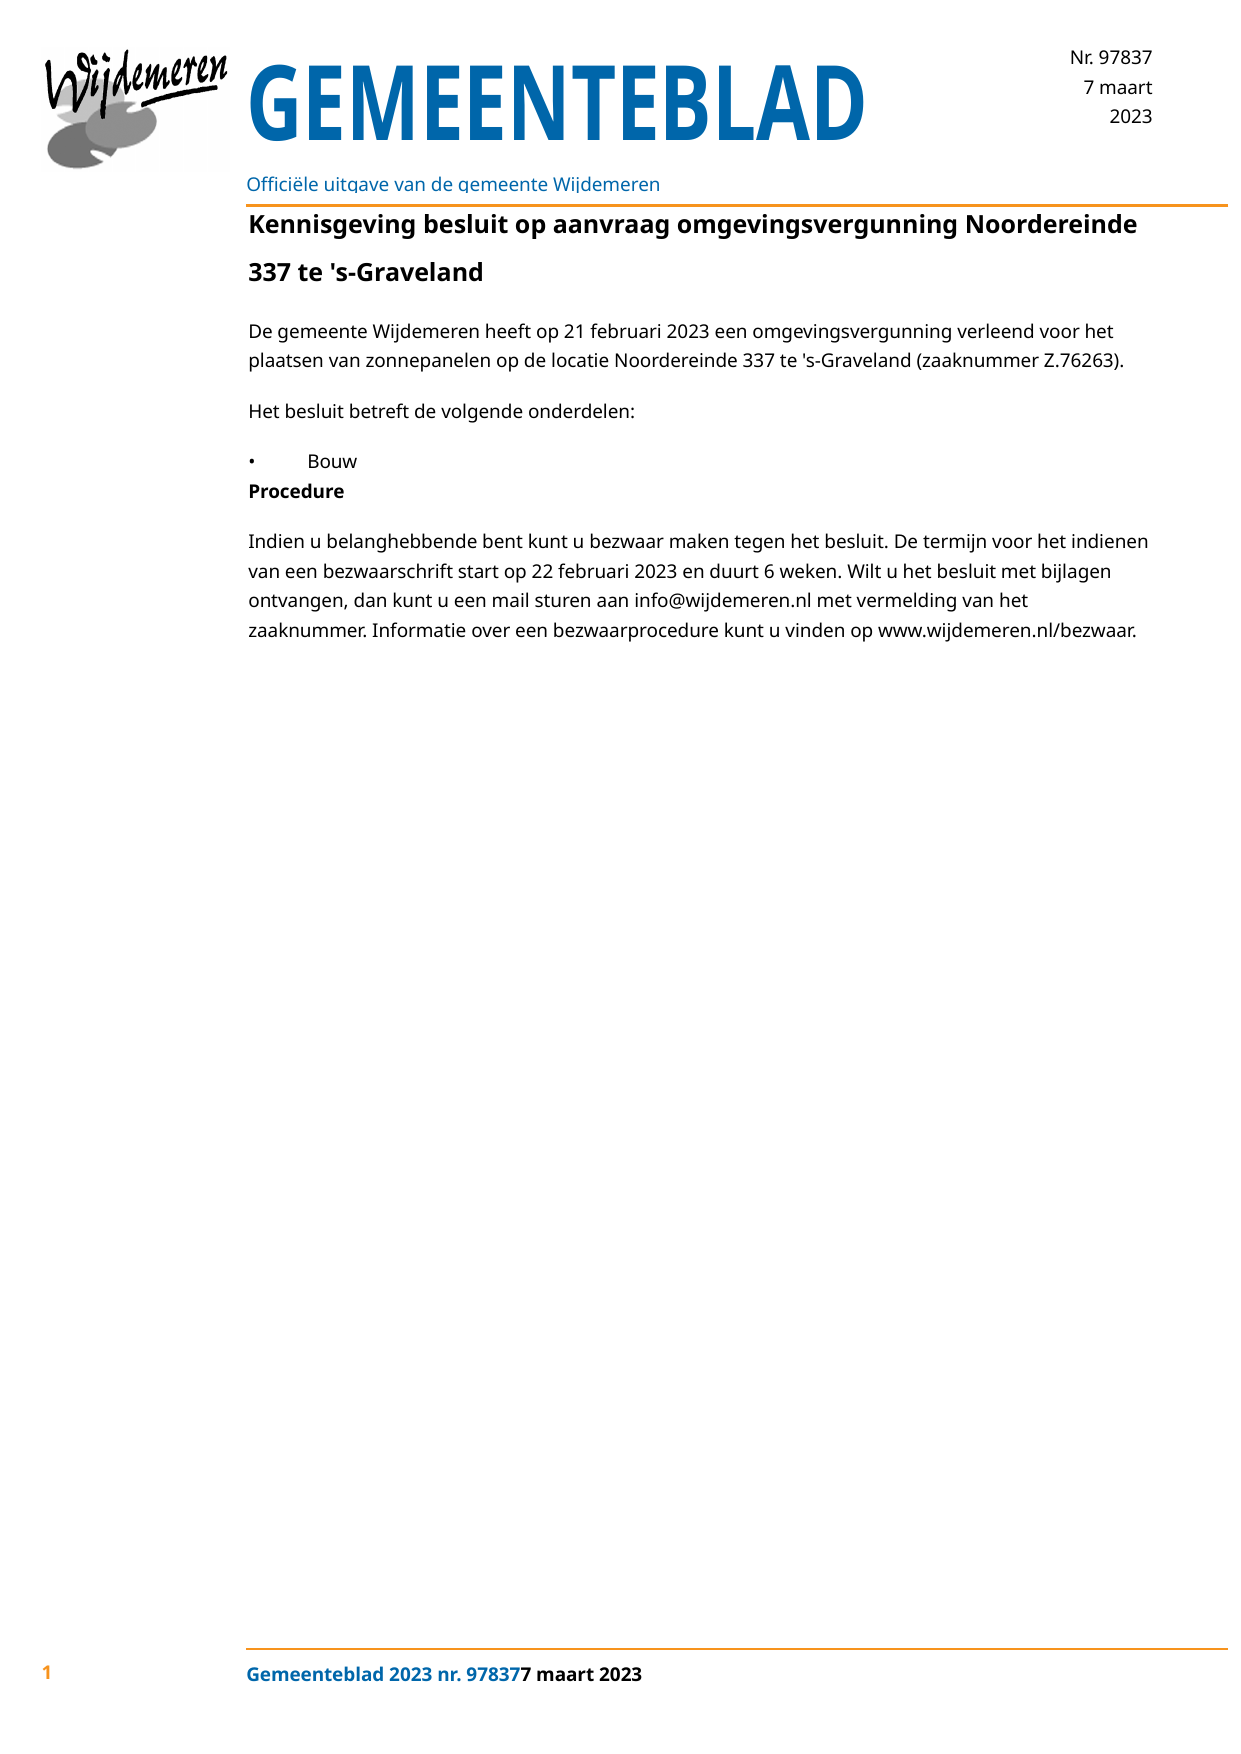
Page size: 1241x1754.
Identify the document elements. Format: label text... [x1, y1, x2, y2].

list Bouw [248, 448, 1152, 474]
text De gemeente Wijdemeren heeft op 21 februari 2023 een omgevingsvergunning verleend voor het plaatsen van zonnepanelen op de locatie Noordereinde 337 te 's-Graveland (zaaknummer Z.76263). [248, 318, 1152, 373]
text Procedure [248, 478, 1152, 504]
picture [41, 47, 231, 172]
text Het besluit betreft de volgende onderdelen: [248, 398, 1152, 424]
text Kennisgeving besluit op aanvraag omgevingsvergunning Noordereinde 337 te 's-Graveland [248, 207, 1152, 288]
text Indien u belanghebbende bent kunt u bezwaar maken tegen het besluit. De termijn voor het indienen van een bezwaarschrift start op 22 februari 2023 en duurt 6 weken. Wilt u het besluit met bijlagen ontvangen, dan kunt u een mail sturen aan info@wijdemeren.nl met vermelding van het zaaknummer. Informatie over een bezwaarprocedure kunt u vinden op www.wijdemeren.nl/bezwaar. [248, 528, 1152, 643]
